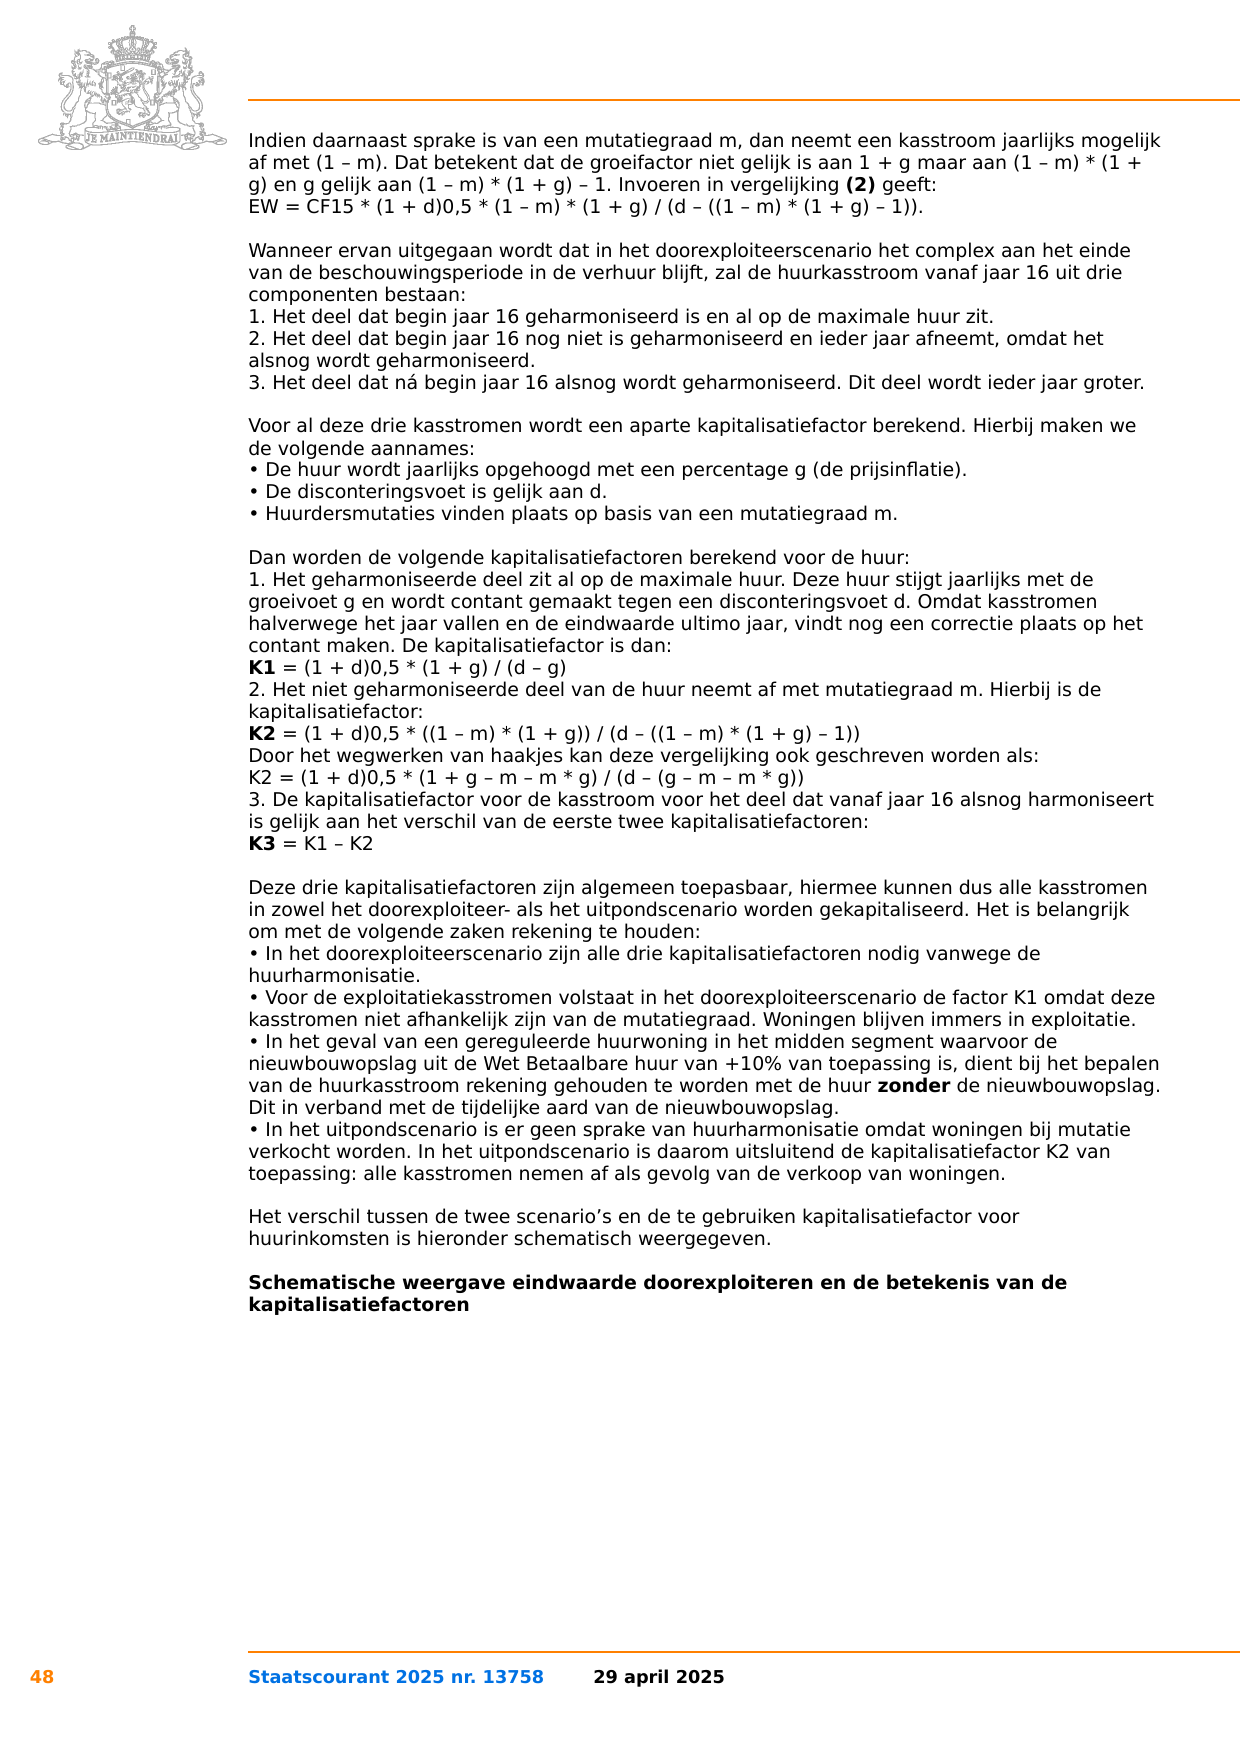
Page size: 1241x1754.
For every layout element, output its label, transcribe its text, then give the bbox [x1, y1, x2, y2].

text 3. De kapitalisatiefactor voor de kasstroom voor het deel dat vanaf jaar 16 alsnog harmoniseert is gelijk aan het verschil van de eerste twee kapitalisatiefactoren: [248, 789, 1163, 833]
text • Voor de exploitatiekasstromen volstaat in het doorexploiteerscenario de factor K1 omdat deze kasstromen niet afhankelijk zijn van de mutatiegraad. Woningen blijven immers in exploitatie. [248, 987, 1163, 1031]
text • De huur wordt jaarlijks opgehoogd met een percentage g (de prijsinflatie). [248, 459, 1163, 481]
text 3. Het deel dat ná begin jaar 16 alsnog wordt geharmoniseerd. Dit deel wordt ieder jaar groter. [248, 372, 1163, 393]
text K2 = (1 + d)0,5 * (1 + g – m – m * g) / (d – (g – m – m * g)) [248, 767, 1163, 789]
text EW = CF15 * (1 + d)0,5 * (1 – m) * (1 + g) / (d – ((1 – m) * (1 + g) – 1)). [248, 196, 1163, 218]
text • De disconteringsvoet is gelijk aan d. [248, 481, 1163, 503]
text K2 = (1 + d)0,5 * ((1 – m) * (1 + g)) / (d – ((1 – m) * (1 + g) – 1)) [248, 723, 1163, 745]
text • Huurdersmutaties vinden plaats op basis van een mutatiegraad m. [248, 503, 1163, 525]
text Deze drie kapitalisatiefactoren zijn algemeen toepasbaar, hiermee kunnen dus alle kasstromen in zowel het doorexploiteer- als het uitpondscenario worden gekapitaliseerd. Het is belangrijk om met de volgende zaken rekening te houden: [248, 877, 1163, 943]
text Het verschil tussen de twee scenario’s en de te gebruiken kapitalisatiefactor voor huurinkomsten is hieronder schematisch weergegeven. [248, 1206, 1163, 1250]
text Indien daarnaast sprake is van een mutatiegraad m, dan neemt een kasstroom jaarlijks mogelijk af met (1 – m). Dat betekent dat de groeifactor niet gelijk is aan 1 + g maar aan (1 – m) * (1 + g) en g gelijk aan (1 – m) * (1 + g) – 1. Invoeren in vergelijking (2) geeft: [248, 130, 1163, 196]
text Wanneer ervan uitgegaan wordt dat in het doorexploiteerscenario het complex aan het einde van de beschouwingsperiode in de verhuur blijft, zal de huurkasstroom vanaf jaar 16 uit drie componenten bestaan: [248, 240, 1163, 306]
text K3 = K1 – K2 [248, 833, 1163, 855]
text Dan worden de volgende kapitalisatiefactoren berekend voor de huur: [248, 547, 1163, 569]
picture [38, 25, 227, 150]
text 1. Het deel dat begin jaar 16 geharmoniseerd is en al op de maximale huur zit. [248, 306, 1163, 328]
text • In het geval van een gereguleerde huurwoning in het midden segment waarvoor de nieuwbouwopslag uit de Wet Betaalbare huur van +10% van toepassing is, dient bij het bepalen van de huurkasstroom rekening gehouden te worden met de huur zonder de nieuwbouwopslag. Dit in verband met de tijdelijke aard van de nieuwbouwopslag. [248, 1031, 1163, 1118]
text 2. Het niet geharmoniseerde deel van de huur neemt af met mutatiegraad m. Hierbij is de kapitalisatiefactor: [248, 679, 1163, 723]
subtitle Schematische weergave eindwaarde doorexploiteren en de betekenis van de kapitalisatiefactoren [248, 1272, 1163, 1316]
text • In het doorexploiteerscenario zijn alle drie kapitalisatiefactoren nodig vanwege de huurharmonisatie. [248, 943, 1163, 987]
text 2. Het deel dat begin jaar 16 nog niet is geharmoniseerd en ieder jaar afneemt, omdat het alsnog wordt geharmoniseerd. [248, 328, 1163, 372]
text Door het wegwerken van haakjes kan deze vergelijking ook geschreven worden als: [248, 745, 1163, 767]
text K1 = (1 + d)0,5 * (1 + g) / (d – g) [248, 657, 1163, 679]
text 1. Het geharmoniseerde deel zit al op de maximale huur. Deze huur stijgt jaarlijks met de groeivoet g en wordt contant gemaakt tegen een disconteringsvoet d. Omdat kasstromen halverwege het jaar vallen en de eindwaarde ultimo jaar, vindt nog een correctie plaats op het contant maken. De kapitalisatiefactor is dan: [248, 569, 1163, 657]
text • In het uitpondscenario is er geen sprake van huurharmonisatie omdat woningen bij mutatie verkocht worden. In het uitpondscenario is daarom uitsluitend de kapitalisatiefactor K2 van toepassing: alle kasstromen nemen af als gevolg van de verkoop van woningen. [248, 1118, 1163, 1184]
text Voor al deze drie kasstromen wordt een aparte kapitalisatiefactor berekend. Hierbij maken we de volgende aannames: [248, 415, 1163, 459]
